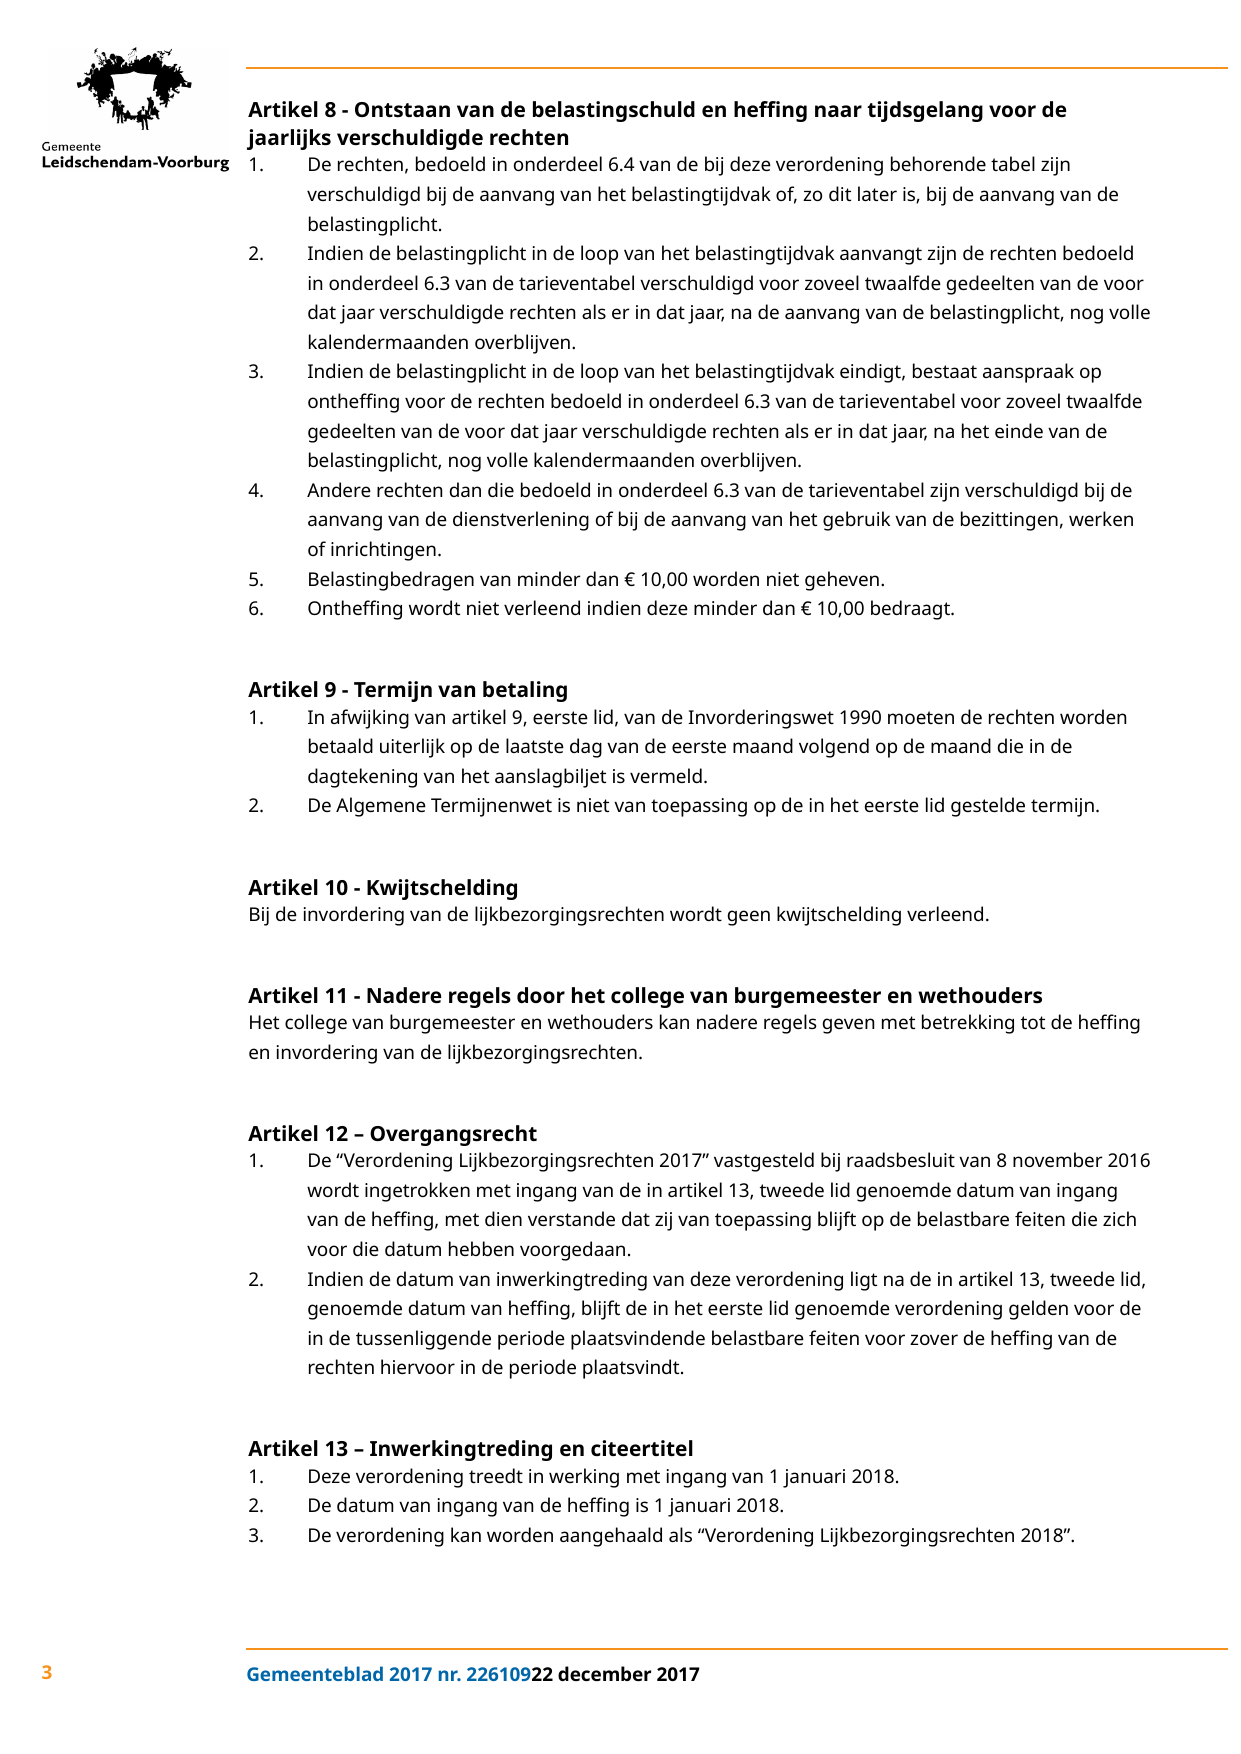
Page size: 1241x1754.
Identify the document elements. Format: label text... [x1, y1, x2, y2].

list De rechten, bedoeld in onderdeel 6.4 van de bij deze verordening behorende tabel zijn verschuldigd bij de aanvang van het belastingtijdvak of, zo dit later is, bij de aanvang van de belastingplicht. [248, 152, 1152, 237]
picture [41, 47, 231, 172]
list Andere rechten dan die bedoeld in onderdeel 6.3 van de tarieventabel zijn verschuldigd bij de aanvang van de dienstverlening of bij de aanvang van het gebruik van de bezittingen, werken of inrichtingen. [248, 477, 1152, 562]
text Bij de invordering van de lijkbezorgingsrechten wordt geen kwijtschelding verleend. [248, 901, 1152, 927]
text Artikel 11 - Nadere regels door het college van burgemeester en wethouders [248, 981, 1152, 1009]
text Het college van burgemeester en wethouders kan nadere regels geven met betrekking tot de heffing en invordering van de lijkbezorgingsrechten. [248, 1009, 1152, 1065]
list De datum van ingang van de heffing is 1 januari 2018. [248, 1493, 1152, 1518]
list Ontheffing wordt niet verleend indien deze minder dan € 10,00 bedraagt. [248, 595, 1152, 621]
text Artikel 10 - Kwijtschelding [248, 873, 1152, 901]
list De “Verordening Lijkbezorgingsrechten 2017” vastgesteld bij raadsbesluit van 8 november 2016 wordt ingetrokken met ingang van de in artikel 13, tweede lid genoemde datum van ingang van de heffing, met dien verstande dat zij van toepassing blijft op de belastbare feiten die zich voor die datum hebben voorgedaan. [248, 1147, 1152, 1262]
list Indien de datum van inwerkingtreding van deze verordening ligt na de in artikel 13, tweede lid, genoemde datum van heffing, blijft de in het eerste lid genoemde verordening gelden voor de in de tussenliggende periode plaatsvindende belastbare feiten voor zover de heffing van de rechten hiervoor in de periode plaatsvindt. [248, 1266, 1152, 1380]
list Indien de belastingplicht in de loop van het belastingtijdvak eindigt, bestaat aanspraak op ontheffing voor de rechten bedoeld in onderdeel 6.3 van de tarieventabel voor zoveel twaalfde gedeelten van de voor dat jaar verschuldigde rechten als er in dat jaar, na het einde van de belastingplicht, nog volle kalendermaanden overblijven. [248, 359, 1152, 473]
list Indien de belastingplicht in de loop van het belastingtijdvak aanvangt zijn de rechten bedoeld in onderdeel 6.3 van de tarieventabel verschuldigd voor zoveel twaalfde gedeelten van de voor dat jaar verschuldigde rechten als er in dat jaar, na de aanvang van de belastingplicht, nog volle kalendermaanden overblijven. [248, 240, 1152, 355]
text Artikel 13 – Inwerkingtreding en citeertitel [248, 1434, 1152, 1463]
text Artikel 8 - Ontstaan van de belastingschuld en heffing naar tijdsgelang voor de jaarlijks verschuldigde rechten [248, 95, 1152, 152]
list De verordening kan worden aangehaald als “Verordening Lijkbezorgingsrechten 2018”. [248, 1522, 1152, 1548]
list In afwijking van artikel 9, eerste lid, van de Invorderingswet 1990 moeten de rechten worden betaald uiterlijk op de laatste dag van de eerste maand volgend op de maand die in de dagtekening van het aanslagbiljet is vermeld. [248, 704, 1152, 789]
text Artikel 9 - Termijn van betaling [248, 675, 1152, 704]
list De Algemene Termijnenwet is niet van toepassing op de in het eerste lid gestelde termijn. [248, 793, 1152, 818]
list Belastingbedragen van minder dan € 10,00 worden niet geheven. [248, 566, 1152, 592]
list Deze verordening treedt in werking met ingang van 1 januari 2018. [248, 1463, 1152, 1489]
text Artikel 12 – Overgangsrecht [248, 1119, 1152, 1147]
